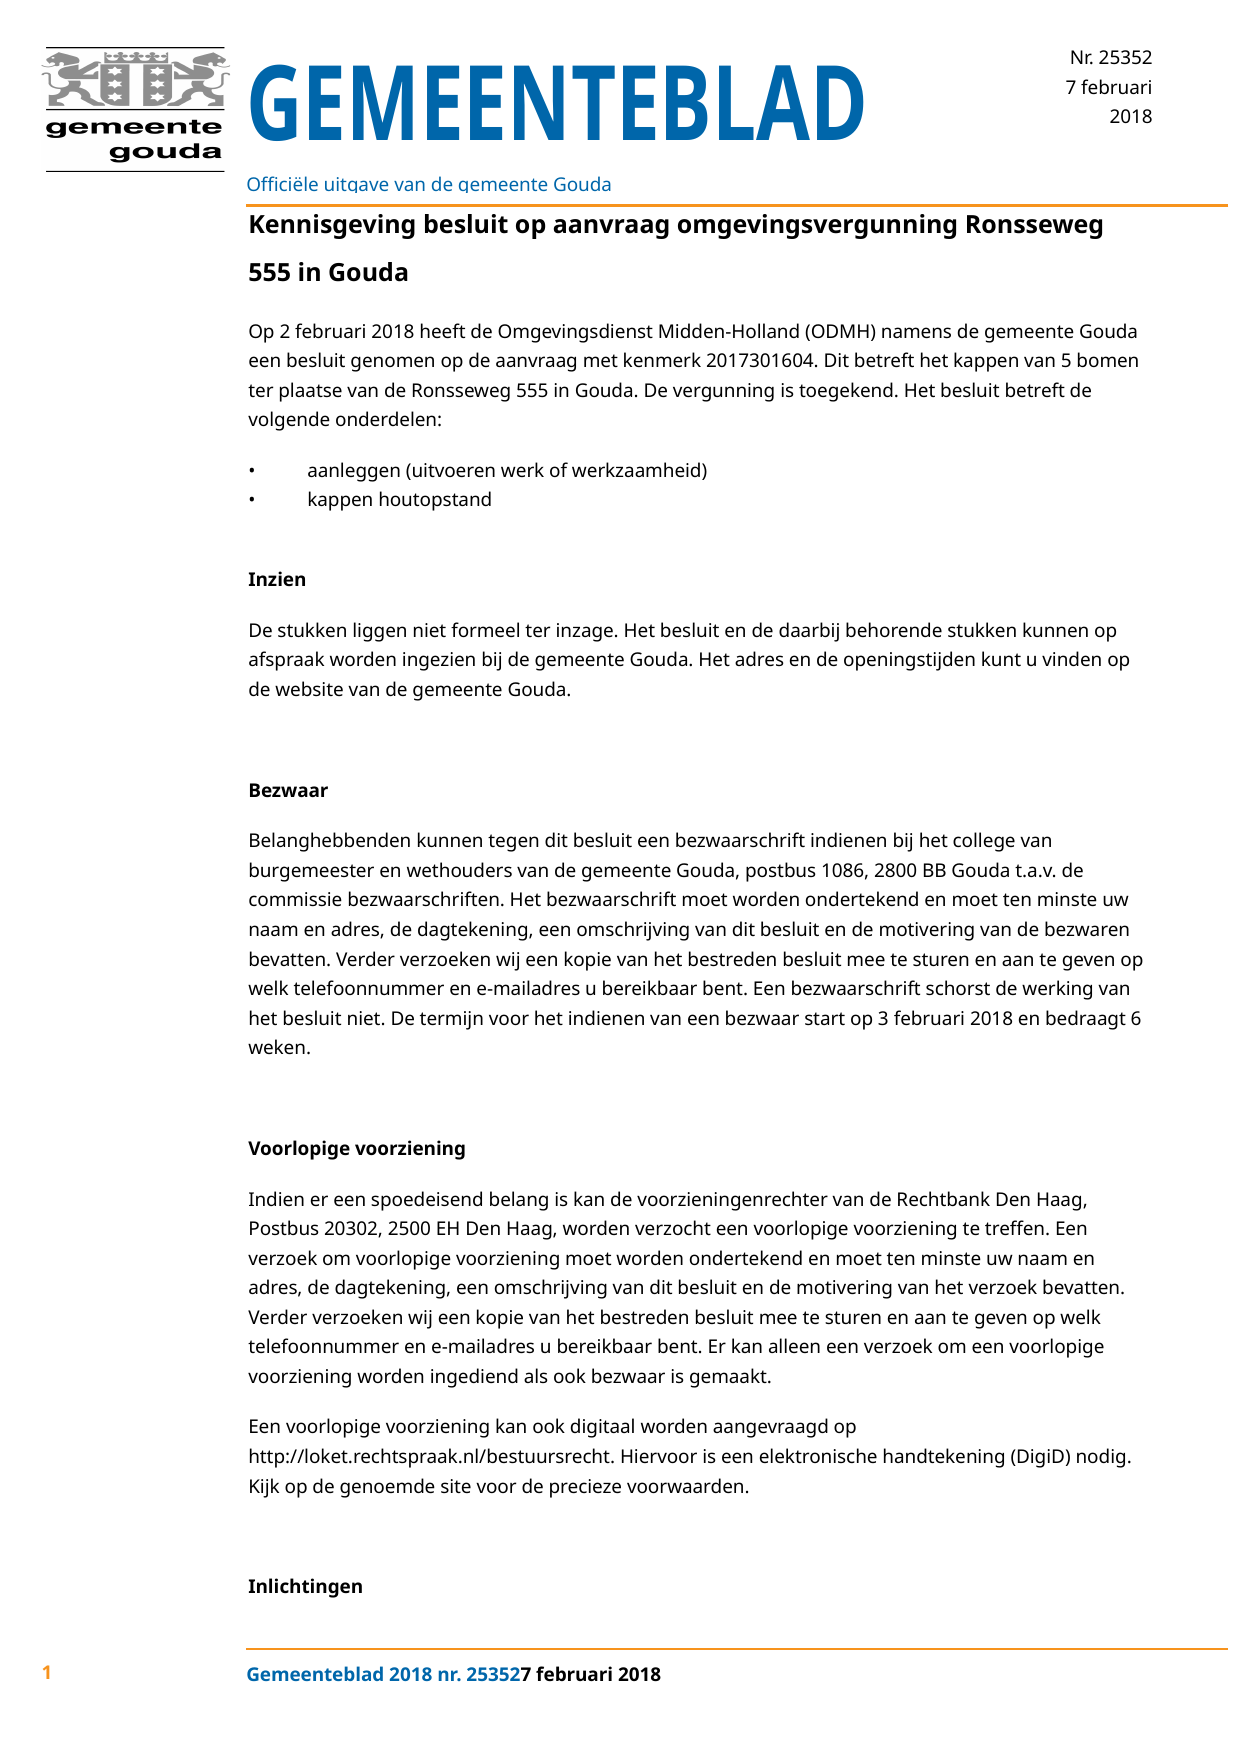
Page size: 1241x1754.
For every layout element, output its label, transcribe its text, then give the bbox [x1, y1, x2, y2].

text Inzien [248, 567, 1152, 592]
text Kennisgeving besluit op aanvraag omgevingsvergunning Ronsseweg 555 in Gouda [248, 207, 1152, 288]
text Inlichtingen [248, 1574, 1152, 1599]
text Belanghebbenden kunnen tegen dit besluit een bezwaarschrift indienen bij het college van burgemeester en wethouders van de gemeente Gouda, postbus 1086, 2800 BB Gouda t.a.v. de commissie bezwaarschriften. Het bezwaarschrift moet worden ondertekend en moet ten minste uw naam en adres, de dagtekening, een omschrijving van dit besluit en de motivering van de bezwaren bevatten. Verder verzoeken wij een kopie van het bestreden besluit mee te sturen en aan te geven op welk telefoonnummer en e-mailadres u bereikbaar bent. Een bezwaarschrift schorst de werking van het besluit niet. De termijn voor het indienen van een bezwaar start op 3 februari 2018 en bedraagt 6 weken. [248, 827, 1152, 1060]
text Een voorlopige voorziening kan ook digitaal worden aangevraagd op http://loket.rechtspraak.nl/bestuursrecht. Hiervoor is een elektronische handtekening (DigiD) nodig. Kijk op de genoemde site voor de precieze voorwaarden. [248, 1414, 1152, 1499]
text Indien er een spoedeisend belang is kan de voorzieningenrechter van de Rechtbank Den Haag, Postbus 20302, 2500 EH Den Haag, worden verzocht een voorlopige voorziening te treffen. Een verzoek om voorlopige voorziening moet worden ondertekend en moet ten minste uw naam en adres, de dagtekening, een omschrijving van dit besluit en de motivering van het verzoek bevatten. Verder verzoeken wij een kopie van het bestreden besluit mee te sturen en aan te geven op welk telefoonnummer en e-mailadres u bereikbaar bent. Er kan alleen een verzoek om een voorlopige voorziening worden ingediend als ook bezwaar is gemaakt. [248, 1186, 1152, 1389]
text Op 2 februari 2018 heeft de Omgevingsdienst Midden-Holland (ODMH) namens de gemeente Gouda een besluit genomen op de aanvraag met kenmerk 2017301604. Dit betreft het kappen van 5 bomen ter plaatse van de Ronsseweg 555 in Gouda. De vergunning is toegekend. Het besluit betreft de volgende onderdelen: [248, 318, 1152, 432]
picture [41, 47, 231, 172]
text Bezwaar [248, 777, 1152, 803]
list kappen houtopstand [248, 487, 1152, 512]
list aanleggen (uitvoeren werk of werkzaamheid) [248, 457, 1152, 483]
text Voorlopige voorziening [248, 1135, 1152, 1161]
text De stukken liggen niet formeel ter inzage. Het besluit en de daarbij behorende stukken kunnen op afspraak worden ingezien bij de gemeente Gouda. Het adres en de openingstijden kunt u vinden op de website van de gemeente Gouda. [248, 617, 1152, 702]
